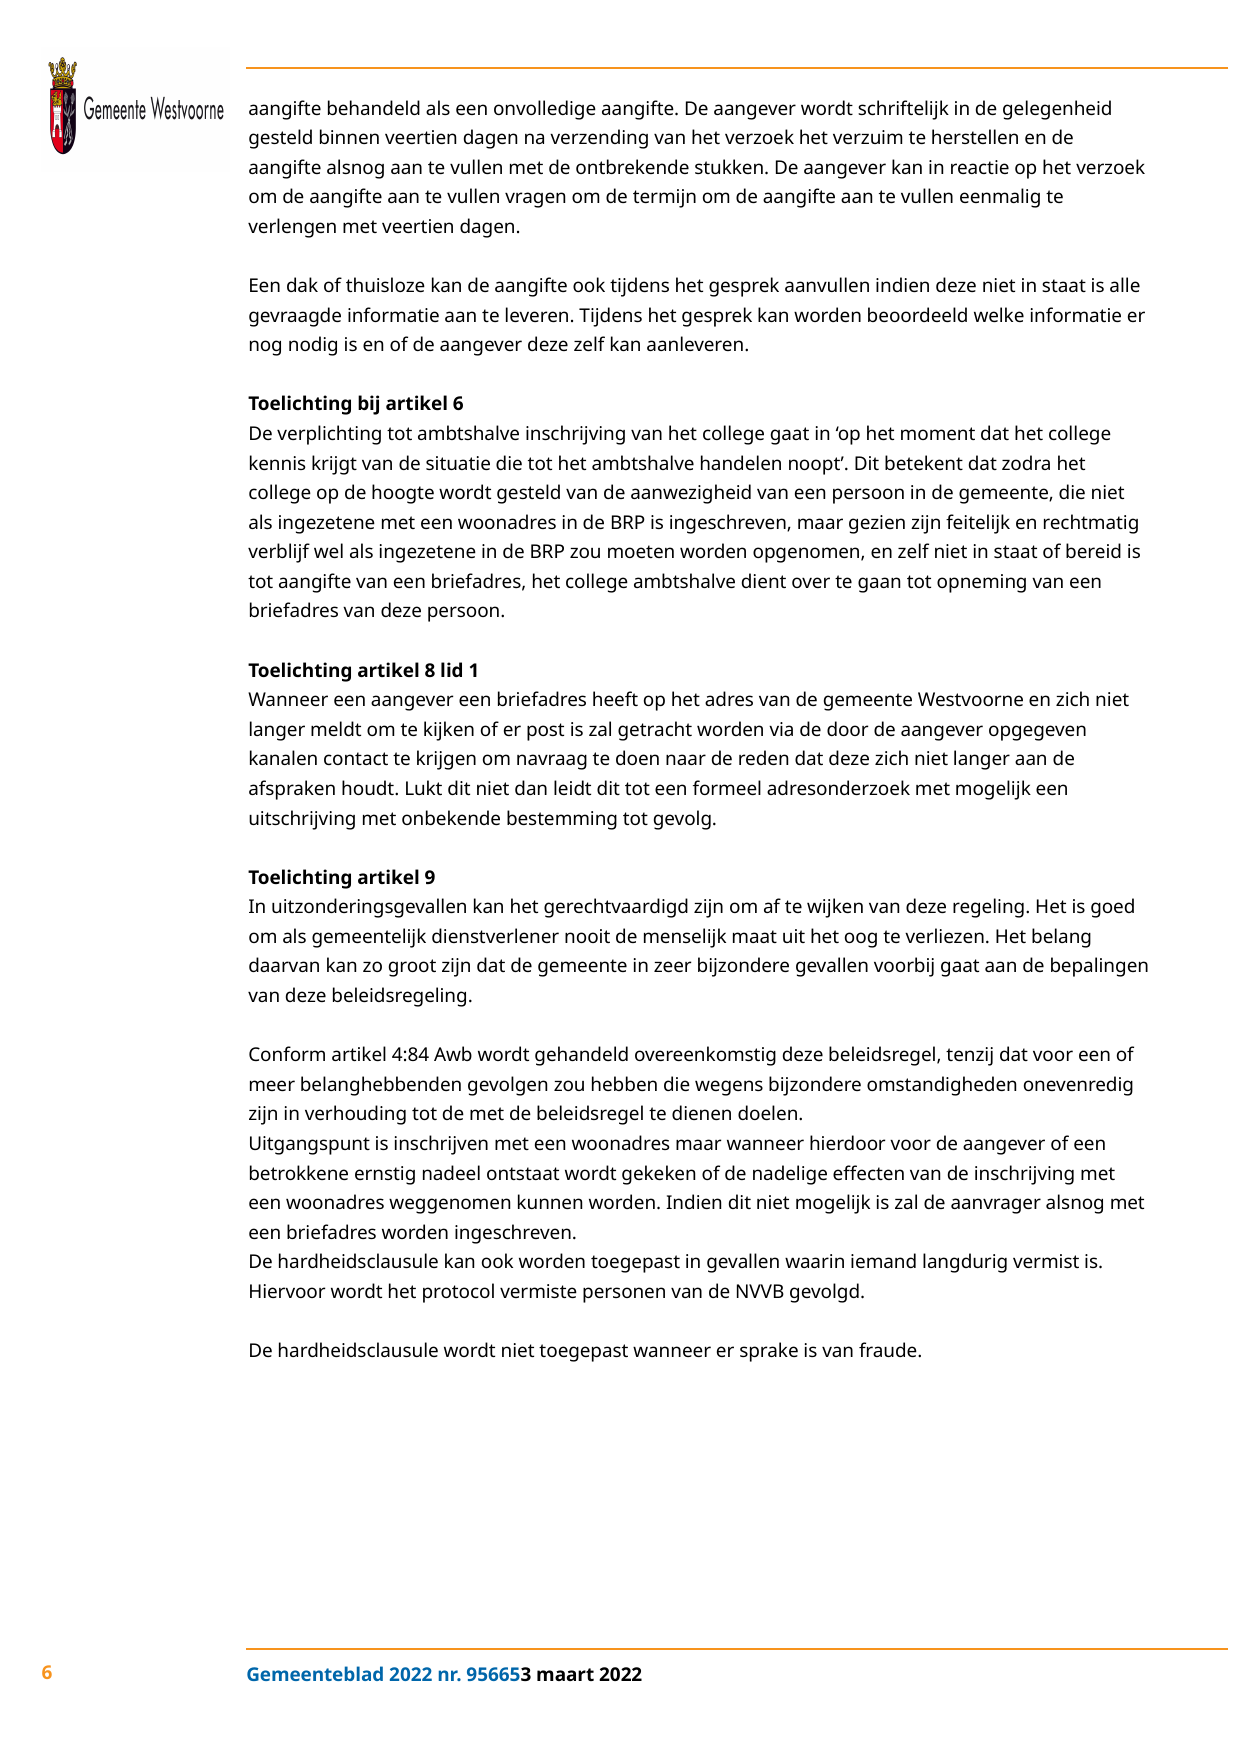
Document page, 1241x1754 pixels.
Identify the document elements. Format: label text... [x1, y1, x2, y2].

text Een dak of thuisloze kan de aangifte ook tijdens het gesprek aanvullen indien deze niet in staat is alle gevraagde informatie aan te leveren. Tijdens het gesprek kan worden beoordeeld welke informatie er nog nodig is en of de aangever deze zelf kan aanleveren. [248, 272, 1152, 357]
text In uitzonderingsgevallen kan het gerechtvaardigd zijn om af te wijken van deze regeling. Het is goed om als gemeentelijk dienstverlener nooit de menselijk maat uit het oog te verliezen. Het belang daarvan kan zo groot zijn dat de gemeente in zeer bijzondere gevallen voorbij gaat aan de bepalingen van deze beleidsregeling. [248, 893, 1152, 1008]
text De verplichting tot ambtshalve inschrijving van het college gaat in ‘op het moment dat het college kennis krijgt van de situatie die tot het ambtshalve handelen noopt’. Dit betekent dat zodra het college op de hoogte wordt gesteld van de aanwezigheid van een persoon in de gemeente, die niet als ingezetene met een woonadres in de BRP is ingeschreven, maar gezien zijn feitelijk en rechtmatig verblijf wel als ingezetene in de BRP zou moeten worden opgenomen, en zelf niet in staat of bereid is tot aangifte van een briefadres, het college ambtshalve dient over te gaan tot opneming van een briefadres van deze persoon. [248, 420, 1152, 623]
text De hardheidsclausule kan ook worden toegepast in gevallen waarin iemand langdurig vermist is. Hiervoor wordt het protocol vermiste personen van de NVVB gevolgd. [248, 1248, 1152, 1304]
text Toelichting artikel 8 lid 1 [248, 657, 1152, 683]
text Conform artikel 4:84 Awb wordt gehandeld overeenkomstig deze beleidsregel, tenzij dat voor een of meer belanghebbenden gevolgen zou hebben die wegens bijzondere omstandigheden onevenredig zijn in verhouding tot de met de beleidsregel te dienen doelen. [248, 1041, 1152, 1126]
text aangifte behandeld als een onvolledige aangifte. De aangever wordt schriftelijk in de gelegenheid gesteld binnen veertien dagen na verzending van het verzoek het verzuim te herstellen en de aangifte alsnog aan te vullen met de ontbrekende stukken. De aangever kan in reactie op het verzoek om de aangifte aan te vullen vragen om de termijn om de aangifte aan te vullen eenmalig te verlengen met veertien dagen. [248, 95, 1152, 239]
text Wanneer een aangever een briefadres heeft op het adres van de gemeente Westvoorne en zich niet langer meldt om te kijken of er post is zal getracht worden via de door de aangever opgegeven kanalen contact te krijgen om navraag te doen naar de reden dat deze zich niet langer aan de afspraken houdt. Lukt dit niet dan leidt dit tot een formeel adresonderzoek met mogelijk een uitschrijving met onbekende bestemming tot gevolg. [248, 686, 1152, 831]
text Toelichting bij artikel 6 [248, 391, 1152, 416]
text Toelichting artikel 9 [248, 864, 1152, 890]
text De hardheidsclausule wordt niet toegepast wanneer er sprake is van fraude. [248, 1337, 1152, 1363]
picture [41, 47, 231, 172]
text Uitgangspunt is inschrijven met een woonadres maar wanneer hierdoor voor de aangever of een betrokkene ernstig nadeel ontstaat wordt gekeken of de nadelige effecten van de inschrijving met een woonadres weggenomen kunnen worden. Indien dit niet mogelijk is zal de aanvrager alsnog met een briefadres worden ingeschreven. [248, 1130, 1152, 1245]
